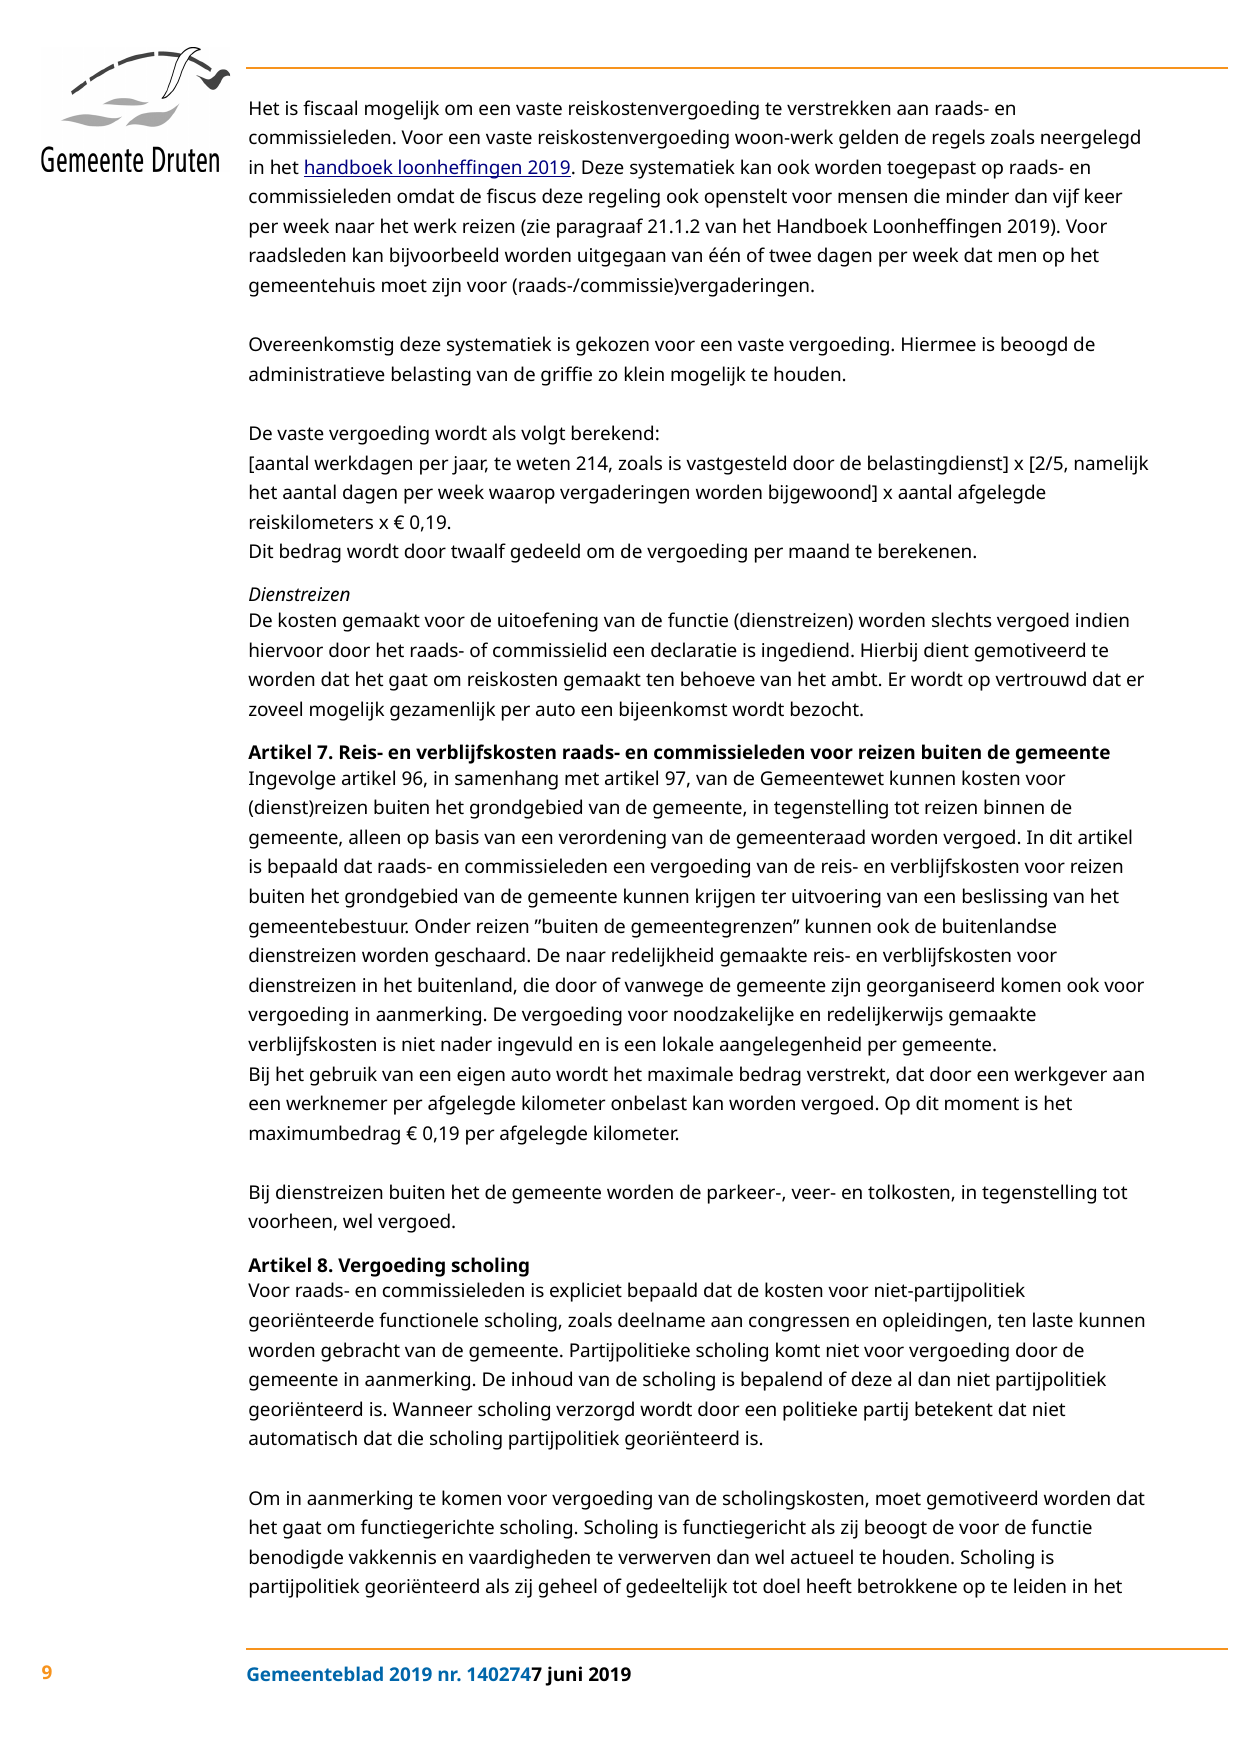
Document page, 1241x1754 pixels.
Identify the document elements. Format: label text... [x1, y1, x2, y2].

text Bij dienstreizen buiten het de gemeente worden de parkeer-, veer- en tolkosten, in tegenstelling tot voorheen, wel vergoed. [248, 1179, 1152, 1234]
text Ingevolge artikel 96, in samenhang met artikel 97, van de Gemeentewet kunnen kosten voor (dienst)reizen buiten het grondgebied van de gemeente, in tegenstelling tot reizen binnen de gemeente, alleen op basis van een verordening van de gemeenteraad worden vergoed. In dit artikel is bepaald dat raads- en commissieleden een vergoeding van de reis- en verblijfskosten voor reizen buiten het grondgebied van de gemeente kunnen krijgen ter uitvoering van een beslissing van het gemeentebestuur. Onder reizen ”buiten de gemeentegrenzen’’ kunnen ook de buitenlandse dienstreizen worden geschaard. De naar redelijkheid gemaakte reis- en verblijfskosten voor dienstreizen in het buitenland, die door of vanwege de gemeente zijn georganiseerd komen ook voor vergoeding in aanmerking. De vergoeding voor noodzakelijke en redelijkerwijs gemaakte verblijfskosten is niet nader ingevuld en is een lokale aangelegenheid per gemeente. [248, 765, 1152, 1057]
picture [41, 47, 231, 172]
text Bij het gebruik van een eigen auto wordt het maximale bedrag verstrekt, dat door een werkgever aan een werknemer per afgelegde kilometer onbelast kan worden vergoed. Op dit moment is het maximumbedrag € 0,19 per afgelegde kilometer. [248, 1061, 1152, 1146]
text Dienstreizen [248, 582, 1152, 607]
text De kosten gemaakt voor de uitoefening van de functie (dienstreizen) worden slechts vergoed indien hiervoor door het raads- of commissielid een declaratie is ingediend. Hierbij dient gemotiveerd te worden dat het gaat om reiskosten gemaakt ten behoeve van het ambt. Er wordt op vertrouwd dat er zoveel mogelijk gezamenlijk per auto een bijeenkomst wordt bezocht. [248, 607, 1152, 722]
text Overeenkomstig deze systematiek is gekozen voor een vaste vergoeding. Hiermee is beoogd de administratieve belasting van de griffie zo klein mogelijk te houden. [248, 331, 1152, 387]
text Voor raads- en commissieleden is expliciet bepaald dat de kosten voor niet-partijpolitiek georiënteerde functionele scholing, zoals deelname aan congressen en opleidingen, ten laste kunnen worden gebracht van de gemeente. Partijpolitieke scholing komt niet voor vergoeding door de gemeente in aanmerking. De inhoud van de scholing is bepalend of deze al dan niet partijpolitiek georiënteerd is. Wanneer scholing verzorgd wordt door een politieke partij betekent dat niet automatisch dat die scholing partijpolitiek georiënteerd is. [248, 1278, 1152, 1451]
text [aantal werkdagen per jaar, te weten 214, zoals is vastgesteld door de belastingdienst] x [2/5, namelijk het aantal dagen per week waarop vergaderingen worden bijgewoond] x aantal afgelegde reiskilometers x € 0,19. [248, 450, 1152, 535]
text Het is fiscaal mogelijk om een vaste reiskostenvergoeding te verstrekken aan raads- en commissieleden. Voor een vaste reiskostenvergoeding woon-werk gelden de regels zoals neergelegd in het handboek loonheffingen 2019. Deze systematiek kan ook worden toegepast op raads- en commissieleden omdat de fiscus deze regeling ook openstelt voor mensen die minder dan vijf keer per week naar het werk reizen (zie paragraaf 21.1.2 van het Handboek Loonheffingen 2019). Voor raadsleden kan bijvoorbeeld worden uitgegaan van één of twee dagen per week dat men op het gemeentehuis moet zijn voor (raads-/commissie)vergaderingen. [248, 95, 1152, 298]
text Om in aanmerking te komen voor vergoeding van de scholingskosten, moet gemotiveerd worden dat het gaat om functiegerichte scholing. Scholing is functiegericht als zij beoogt de voor de functie benodigde vakkennis en vaardigheden te verwerven dan wel actueel te houden. Scholing is partijpolitiek georiënteerd als zij geheel of gedeeltelijk tot doel heeft betrokkene op te leiden in het [248, 1485, 1152, 1599]
text Artikel 7. Reis- en verblijfskosten raads- en commissieleden voor reizen buiten de gemeente [248, 739, 1152, 765]
text Dit bedrag wordt door twaalf gedeeld om de vergoeding per maand te berekenen. [248, 538, 1152, 564]
text Artikel 8. Vergoeding scholing [248, 1252, 1152, 1278]
text De vaste vergoeding wordt als volgt berekend: [248, 420, 1152, 446]
